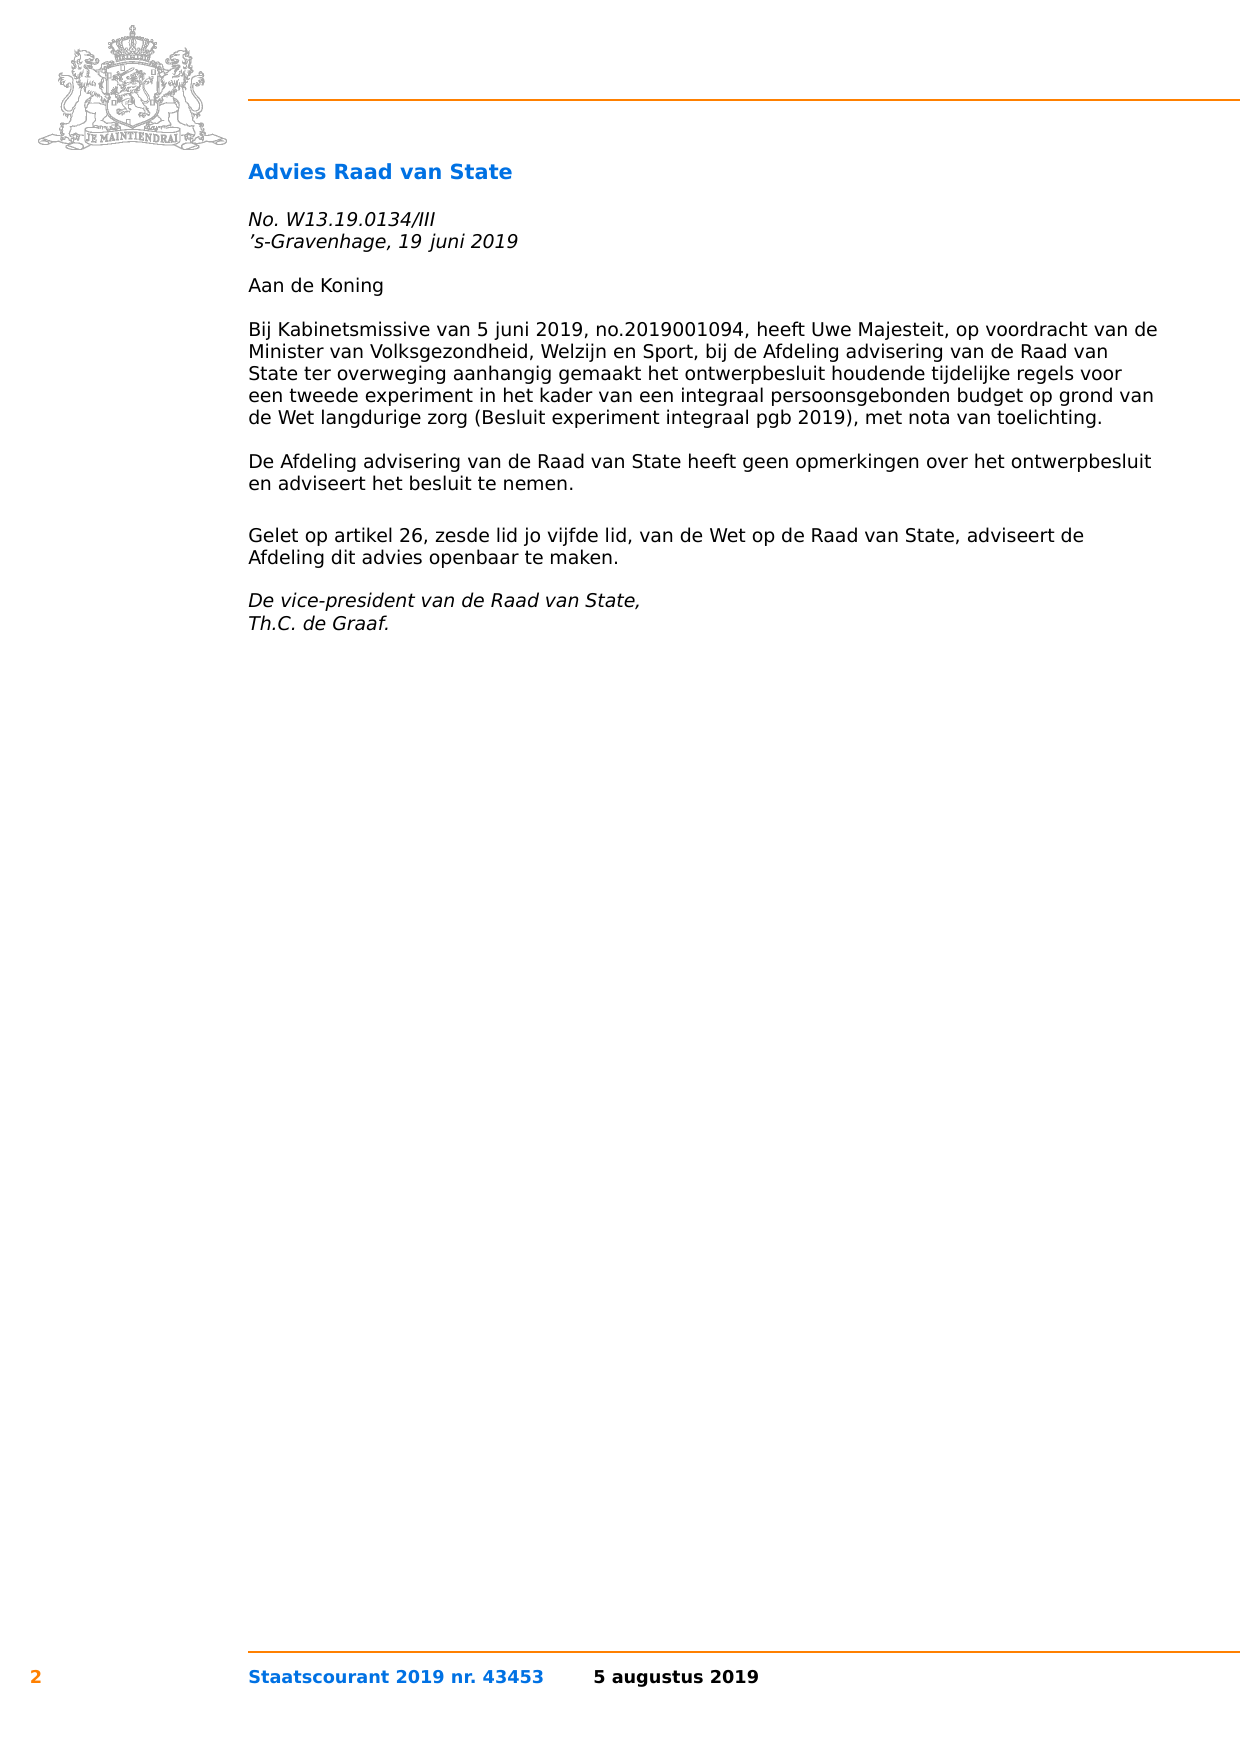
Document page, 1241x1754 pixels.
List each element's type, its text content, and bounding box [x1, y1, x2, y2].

text No. W13.19.0134/III [248, 209, 1163, 231]
picture [38, 25, 227, 150]
text Bij Kabinetsmissive van 5 juni 2019, no.2019001094, heeft Uwe Majesteit, op voordracht van de Minister van Volksgezondheid, Welzijn en Sport, bij de Afdeling advisering van de Raad van State ter overweging aanhangig gemaakt het ontwerpbesluit houdende tijdelijke regels voor een tweede experiment in het kader van een integraal persoonsgebonden budget op grond van de Wet langdurige zorg (Besluit experiment integraal pgb 2019), met nota van toelichting. [248, 319, 1163, 429]
text Gelet op artikel 26, zesde lid jo vijfde lid, van de Wet op de Raad van State, adviseert de Afdeling dit advies openbaar te maken. [248, 524, 1163, 568]
text Aan de Koning [248, 275, 1163, 297]
subtitle Advies Raad van State [248, 160, 1163, 184]
text ’s-Gravenhage, 19 juni 2019 [248, 231, 1163, 253]
text De Afdeling advisering van de Raad van State heeft geen opmerkingen over het ontwerpbesluit en adviseert het besluit te nemen. [248, 451, 1163, 494]
text De vice-president van de Raad van State, Th.C. de Graaf. [248, 590, 1163, 634]
